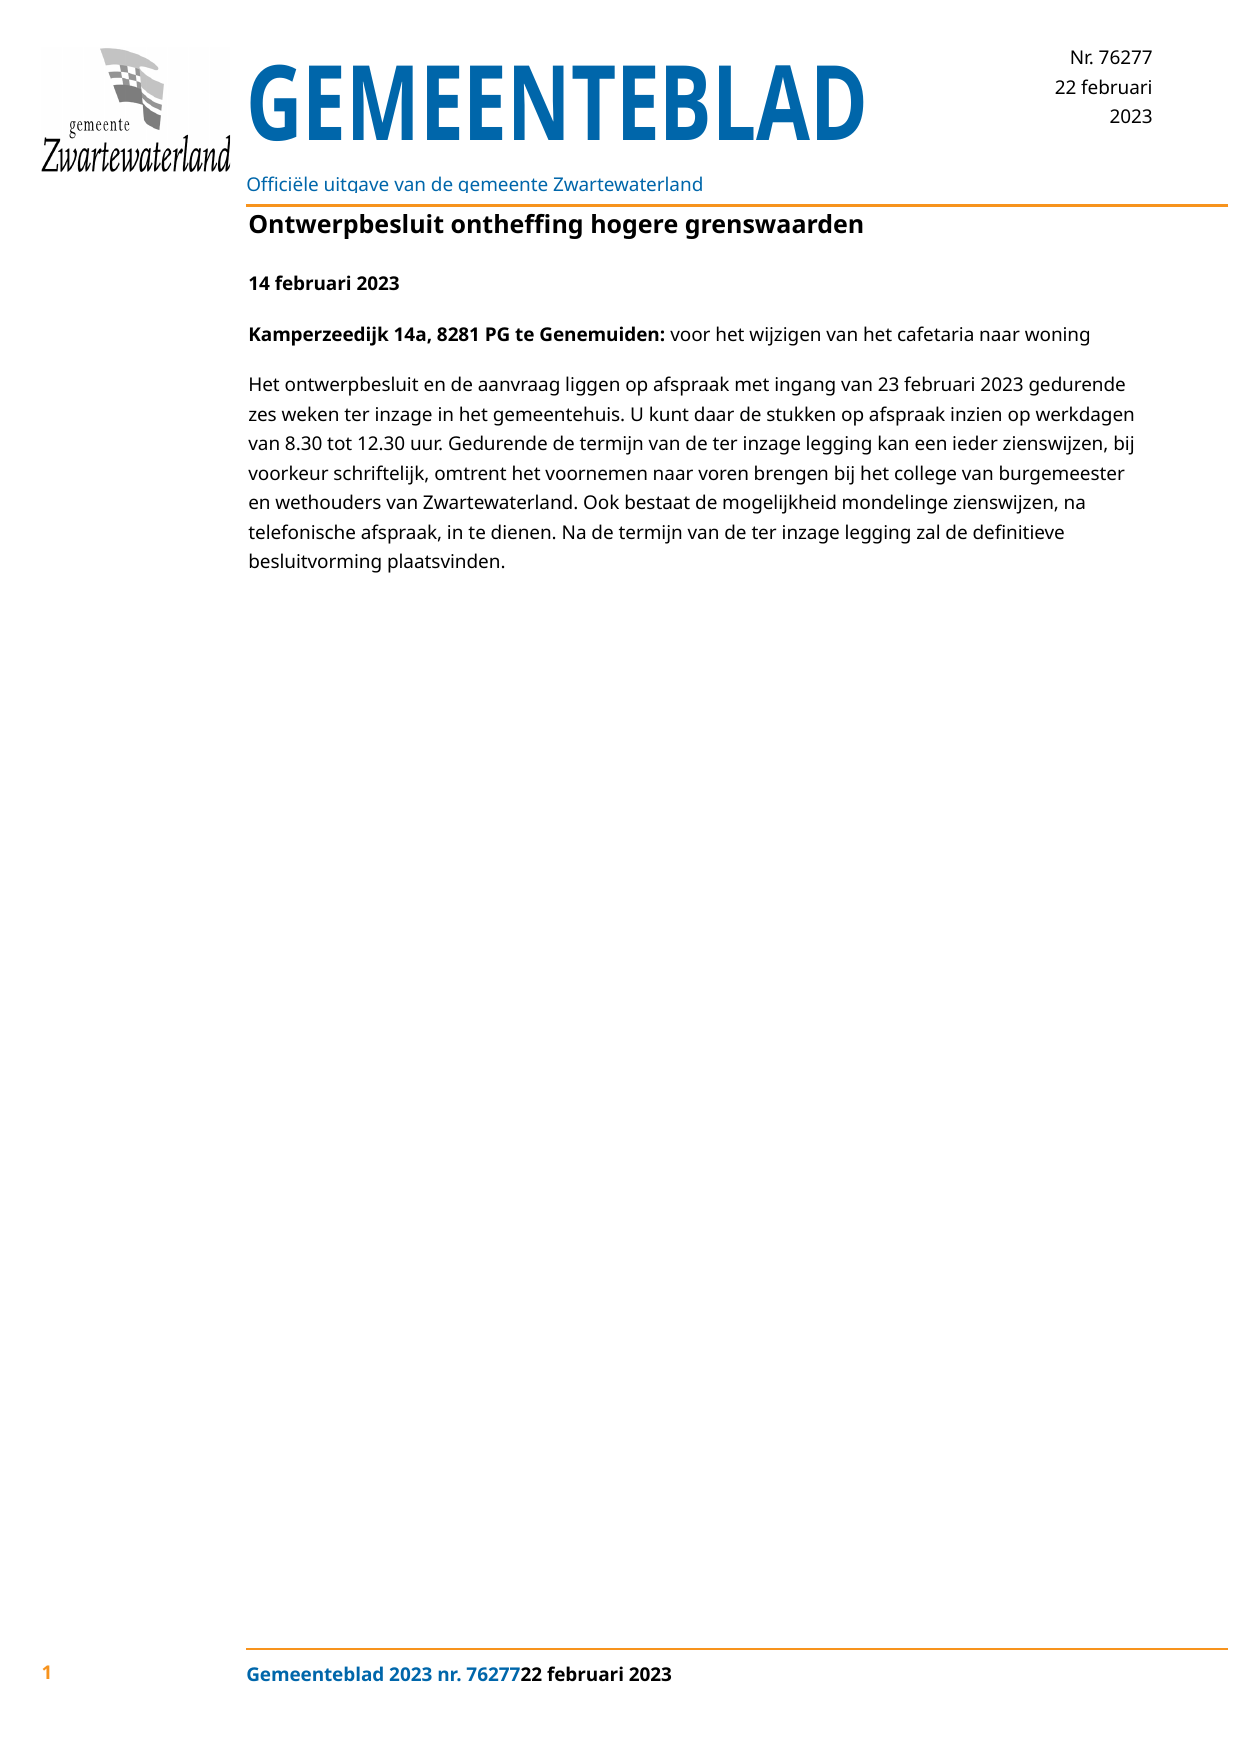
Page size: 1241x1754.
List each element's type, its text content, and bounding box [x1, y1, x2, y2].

text Ontwerpbesluit ontheffing hogere grenswaarden [248, 207, 1152, 241]
picture [41, 47, 231, 172]
text Het ontwerpbesluit en de aanvraag liggen op afspraak met ingang van 23 februari 2023 gedurende zes weken ter inzage in het gemeentehuis. U kunt daar de stukken op afspraak inzien op werkdagen van 8.30 tot 12.30 uur. Gedurende de termijn van de ter inzage legging kan een ieder zienswijzen, bij voorkeur schriftelijk, omtrent het voornemen naar voren brengen bij het college van burgemeester en wethouders van Zwartewaterland. Ook bestaat de mogelijkheid mondelinge zienswijzen, na telefonische afspraak, in te dienen. Na de termijn van de ter inzage legging zal de definitieve besluitvorming plaatsvinden. [248, 371, 1152, 574]
text 14 februari 2023 [248, 270, 1152, 296]
text Kamperzeedijk 14a, 8281 PG te Genemuiden: voor het wijzigen van het cafetaria naar woning [248, 321, 1152, 346]
